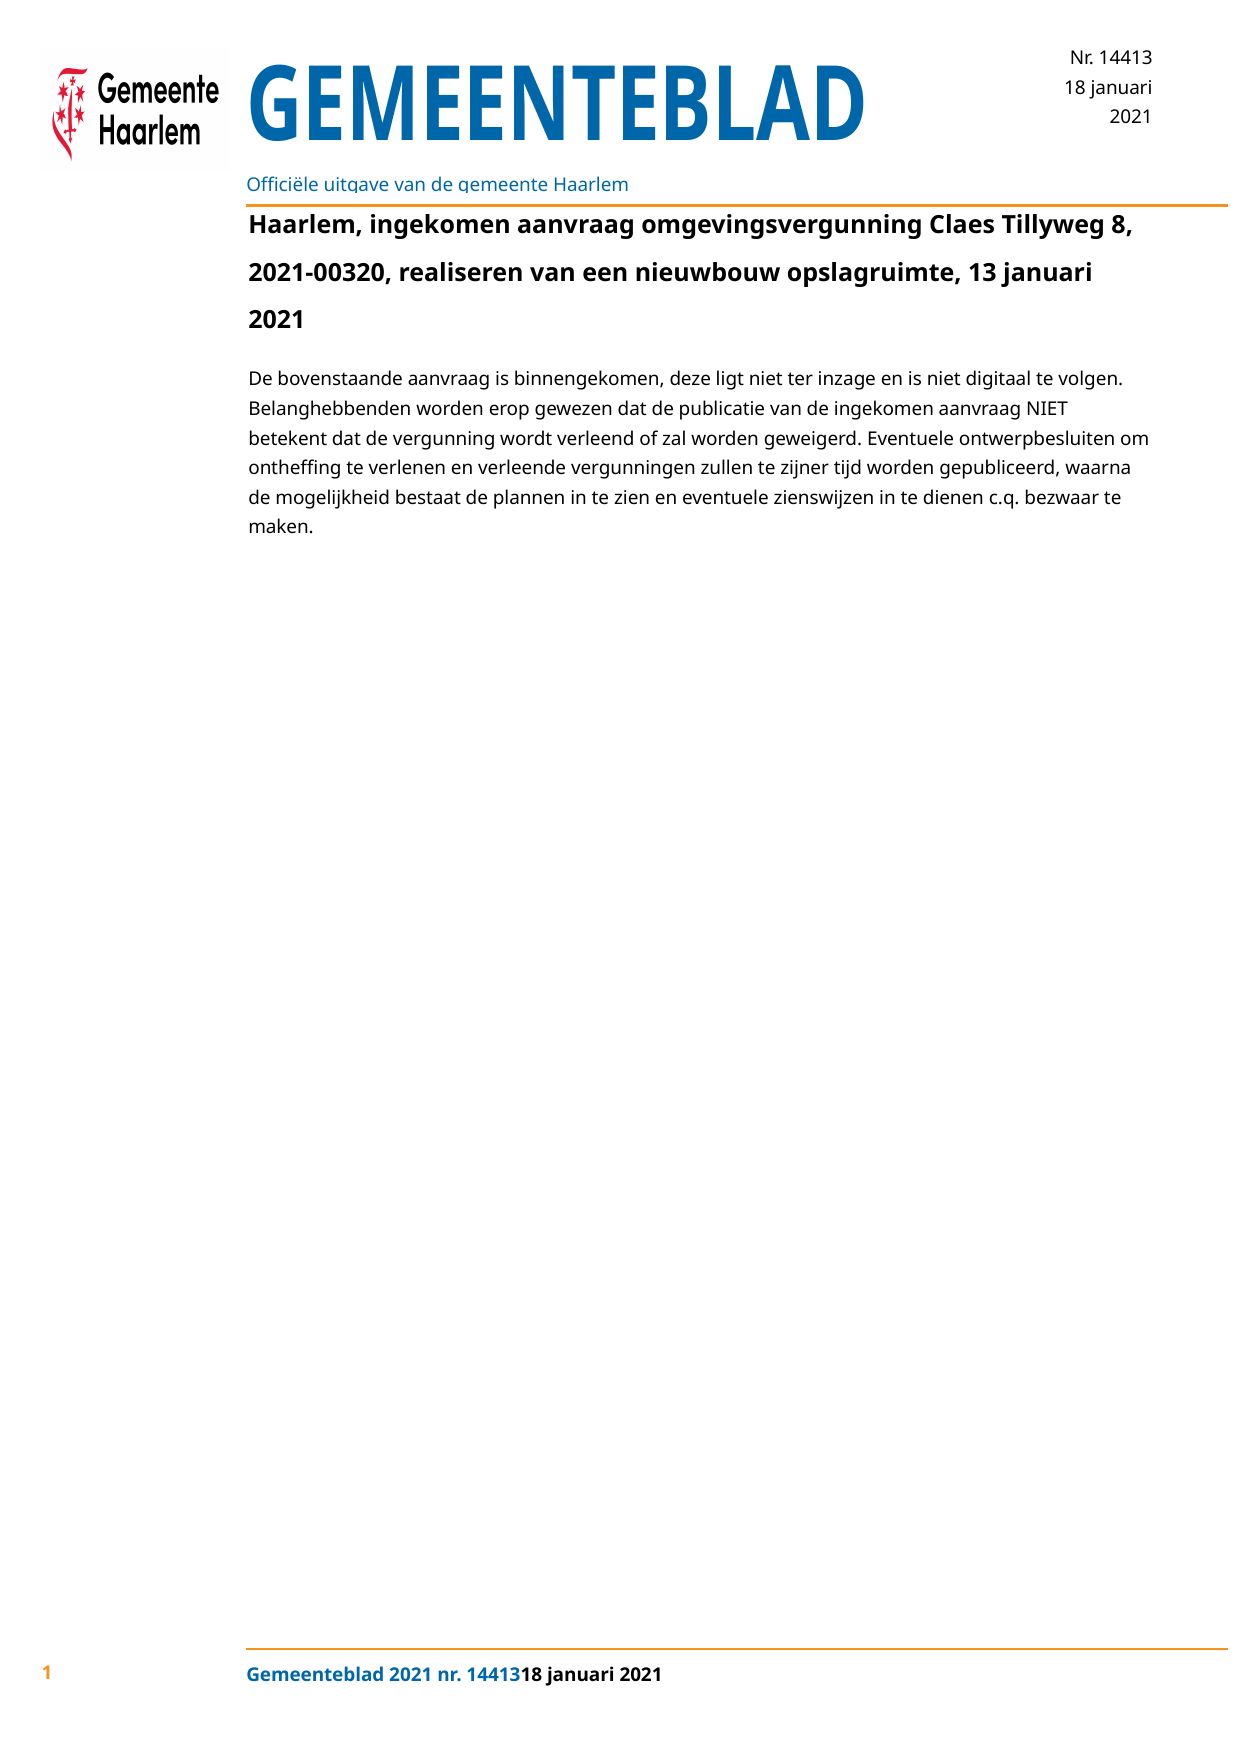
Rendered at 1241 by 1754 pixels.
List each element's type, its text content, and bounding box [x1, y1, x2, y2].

picture [41, 47, 231, 172]
text De bovenstaande aanvraag is binnengekomen, deze ligt niet ter inzage en is niet digitaal te volgen. Belanghebbenden worden erop gewezen dat de publicatie van de ingekomen aanvraag NIET betekent dat de vergunning wordt verleend of zal worden geweigerd. Eventuele ontwerpbesluiten om ontheffing te verlenen en verleende vergunningen zullen te zijner tijd worden gepubliceerd, waarna de mogelijkheid bestaat de plannen in te zien en eventuele zienswijzen in te dienen c.q. bezwaar te maken. [248, 366, 1152, 539]
text Haarlem, ingekomen aanvraag omgevingsvergunning Claes Tillyweg 8, 2021-00320, realiseren van een nieuwbouw opslagruimte, 13 januari 2021 [248, 207, 1152, 336]
